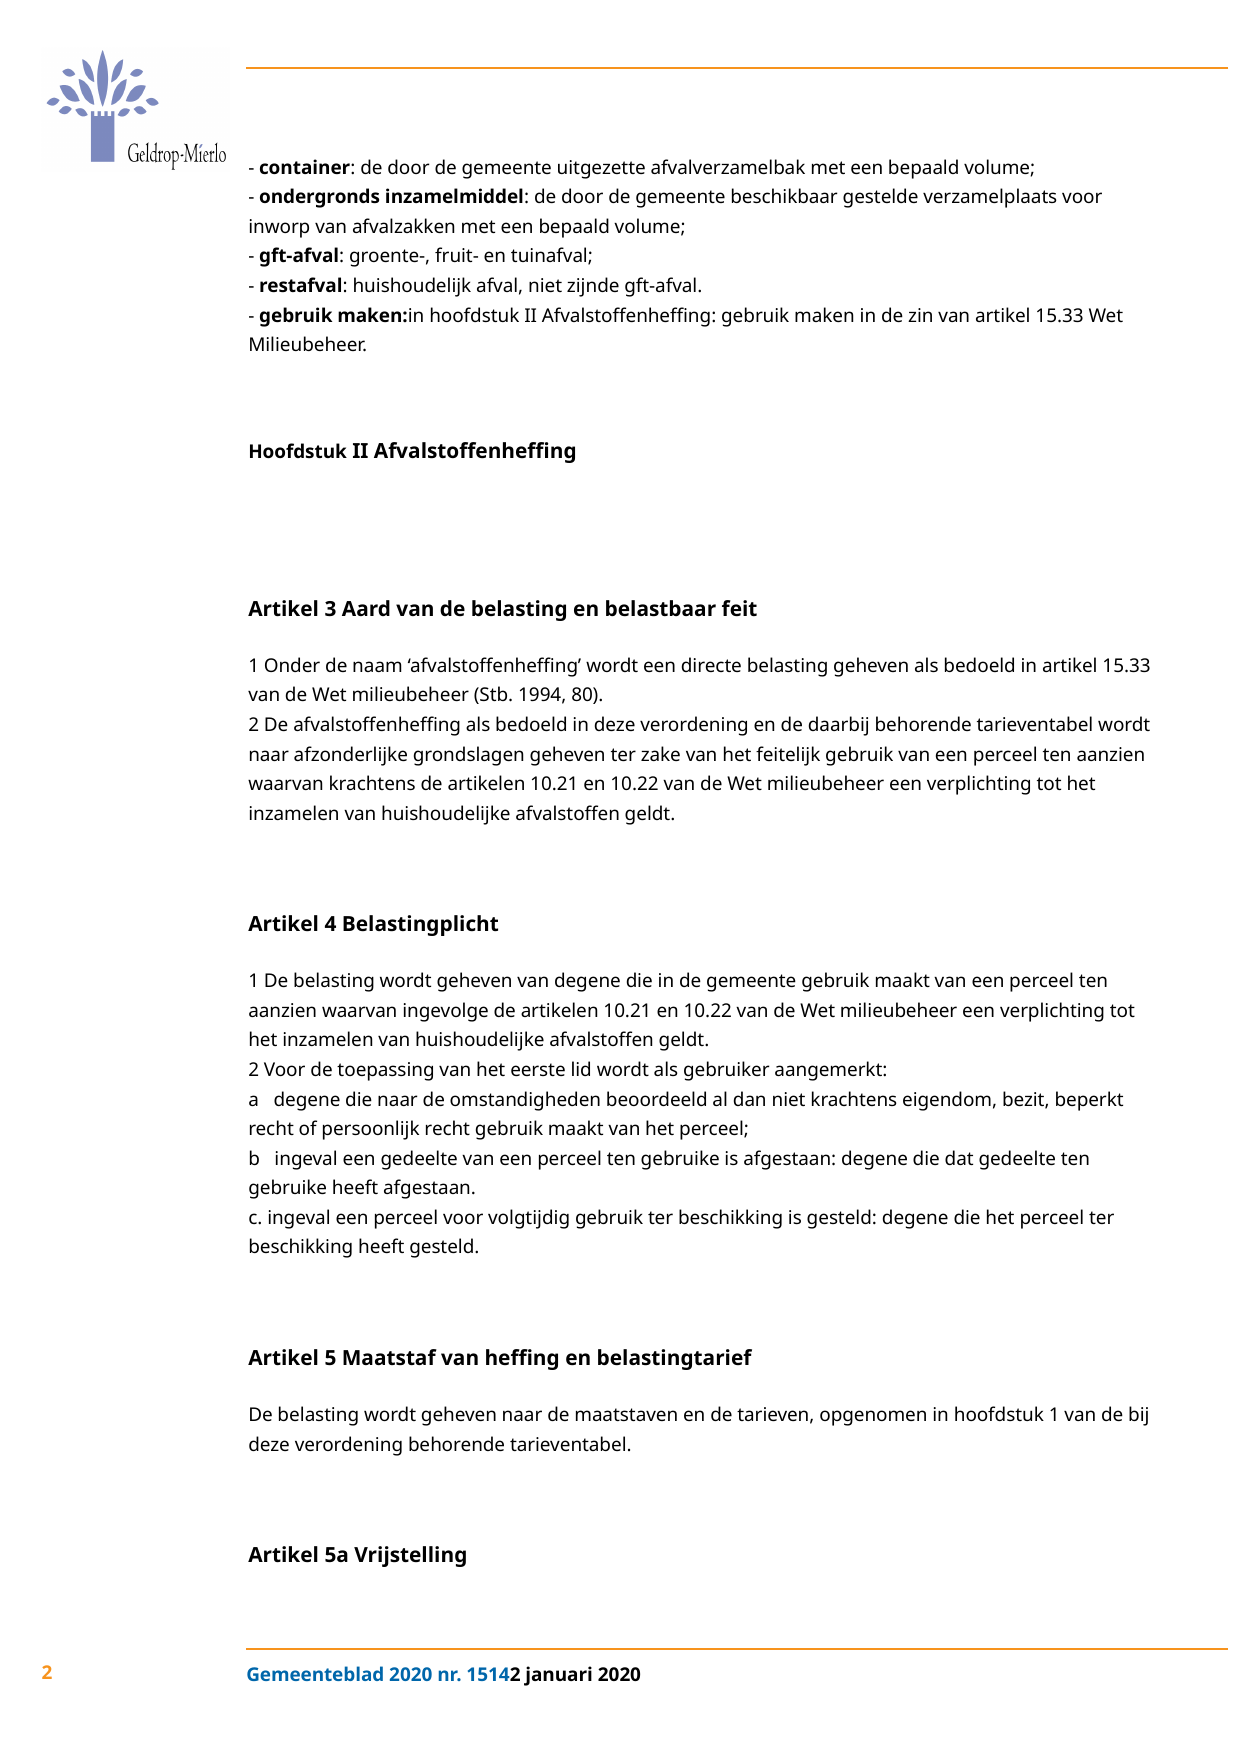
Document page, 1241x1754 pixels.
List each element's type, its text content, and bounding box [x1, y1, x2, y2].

text 2 De afvalstoffenheffing als bedoeld in deze verordening en de daarbij behorende tarieventabel wordt naar afzonderlijke grondslagen geheven ter zake van het feitelijk gebruik van een perceel ten aanzien waarvan krachtens de artikelen 10.21 en 10.22 van de Wet milieubeheer een verplichting tot het inzamelen van huishoudelijke afvalstoffen geldt. [248, 711, 1152, 826]
text - gebruik maken:in hoofdstuk II Afvalstoffenheffing: gebruik maken in de zin van artikel 15.33 Wet Milieubeheer. [248, 302, 1152, 357]
text a degene die naar de omstandigheden beoordeeld al dan niet krachtens eigendom, bezit, beperkt recht of persoonlijk recht gebruik maakt van het perceel; [248, 1086, 1152, 1141]
text De belasting wordt geheven naar de maatstaven en de tarieven, opgenomen in hoofdstuk 1 van de bij deze verordening behorende tarieventabel. [248, 1401, 1152, 1457]
text c. ingeval een perceel voor volgtijdig gebruik ter beschikking is gesteld: degene die het perceel ter beschikking heeft gesteld. [248, 1204, 1152, 1259]
picture [41, 47, 231, 172]
text - container: de door de gemeente uitgezette afvalverzamelbak met een bepaald volume; [248, 154, 1152, 180]
text 1 De belasting wordt geheven van degene die in de gemeente gebruik maakt van een perceel ten aanzien waarvan ingevolge de artikelen 10.21 en 10.22 van de Wet milieubeheer een verplichting tot het inzamelen van huishoudelijke afvalstoffen geldt. [248, 967, 1152, 1052]
text Artikel 4 Belastingplicht [248, 909, 1152, 938]
text - ondergronds inzamelmiddel: de door de gemeente beschikbaar gestelde verzamelplaats voor inworp van afvalzakken met een bepaald volume; [248, 183, 1152, 239]
text Artikel 5a Vrijstelling [248, 1541, 1152, 1569]
text - gft-afval: groente-, fruit- en tuinafval; [248, 243, 1152, 268]
text Hoofdstuk II Afvalstoffenheffing [248, 436, 1152, 465]
text Artikel 5 Maatstaf van heffing en belastingtarief [248, 1343, 1152, 1372]
text b ingeval een gedeelte van een perceel ten gebruike is afgestaan: degene die dat gedeelte ten gebruike heeft afgestaan. [248, 1145, 1152, 1200]
text - restafval: huishoudelijk afval, niet zijnde gft-afval. [248, 272, 1152, 298]
text 1 Onder de naam ‘afvalstoffenheffing’ wordt een directe belasting geheven als bedoeld in artikel 15.33 van de Wet milieubeheer (Stb. 1994, 80). [248, 652, 1152, 707]
text 2 Voor de toepassing van het eerste lid wordt als gebruiker aangemerkt: [248, 1056, 1152, 1082]
text Artikel 3 Aard van de belasting en belastbaar feit [248, 594, 1152, 622]
